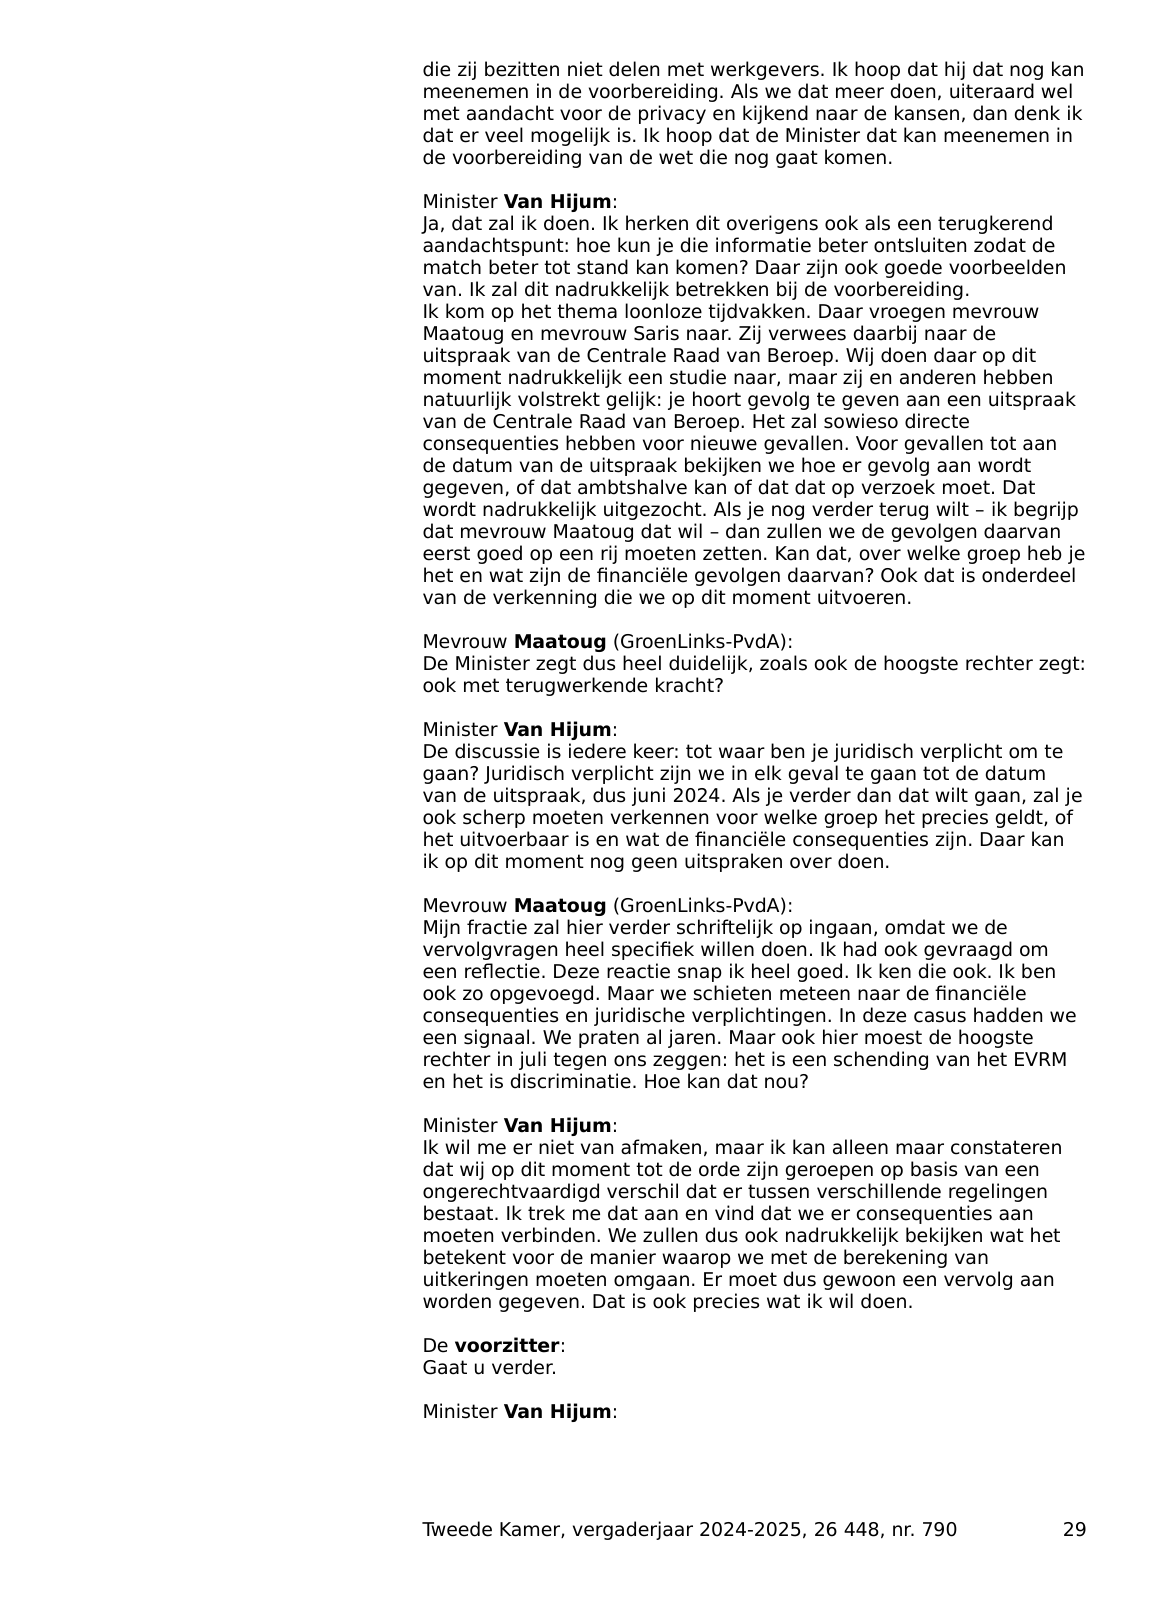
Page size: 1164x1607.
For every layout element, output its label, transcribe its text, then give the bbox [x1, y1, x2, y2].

text De Minister zegt dus heel duidelijk, zoals ook de hoogste rechter zegt: ook met terugwerkende kracht? [422, 653, 1087, 697]
text Ik wil me er niet van afmaken, maar ik kan alleen maar constateren dat wij op dit moment tot de orde zijn geroepen op basis van een ongerechtvaardigd verschil dat er tussen verschillende regelingen bestaat. Ik trek me dat aan en vind dat we er consequenties aan moeten verbinden. We zullen dus ook nadrukkelijk bekijken wat het betekent voor de manier waarop we met de berekening van uitkeringen moeten omgaan. Er moet dus gewoon een vervolg aan worden gegeven. Dat is ook precies wat ik wil doen. [422, 1137, 1087, 1313]
text Minister Van Hijum: [422, 1401, 1087, 1423]
text Mevrouw Maatoug (GroenLinks-PvdA): [422, 895, 1087, 917]
text Minister Van Hijum: [422, 1115, 1087, 1137]
text Mevrouw Maatoug (GroenLinks-PvdA): [422, 631, 1087, 653]
text De discussie is iedere keer: tot waar ben je juridisch verplicht om te gaan? Juridisch verplicht zijn we in elk geval te gaan tot de datum van de uitspraak, dus juni 2024. Als je verder dan dat wilt gaan, zal je ook scherp moeten verkennen voor welke groep het precies geldt, of het uitvoerbaar is en wat de financiële consequenties zijn. Daar kan ik op dit moment nog geen uitspraken over doen. [422, 741, 1087, 873]
text Gaat u verder. [422, 1357, 1087, 1379]
text De voorzitter: [422, 1335, 1087, 1357]
text Minister Van Hijum: [422, 191, 1087, 213]
text die zij bezitten niet delen met werkgevers. Ik hoop dat hij dat nog kan meenemen in de voorbereiding. Als we dat meer doen, uiteraard wel met aandacht voor de privacy en kijkend naar de kansen, dan denk ik dat er veel mogelijk is. Ik hoop dat de Minister dat kan meenemen in de voorbereiding van de wet die nog gaat komen. [422, 59, 1087, 169]
text Ik kom op het thema loonloze tijdvakken. Daar vroegen mevrouw Maatoug en mevrouw Saris naar. Zij verwees daarbij naar de uitspraak van de Centrale Raad van Beroep. Wij doen daar op dit moment nadrukkelijk een studie naar, maar zij en anderen hebben natuurlijk volstrekt gelijk: je hoort gevolg te geven aan een uitspraak van de Centrale Raad van Beroep. Het zal sowieso directe consequenties hebben voor nieuwe gevallen. Voor gevallen tot aan de datum van de uitspraak bekijken we hoe er gevolg aan wordt gegeven, of dat ambtshalve kan of dat dat op verzoek moet. Dat wordt nadrukkelijk uitgezocht. Als je nog verder terug wilt – ik begrijp dat mevrouw Maatoug dat wil – dan zullen we de gevolgen daarvan eerst goed op een rij moeten zetten. Kan dat, over welke groep heb je het en wat zijn de financiële gevolgen daarvan? Ook dat is onderdeel van de verkenning die we op dit moment uitvoeren. [422, 301, 1087, 609]
text Mijn fractie zal hier verder schriftelijk op ingaan, omdat we de vervolgvragen heel specifiek willen doen. Ik had ook gevraagd om een reflectie. Deze reactie snap ik heel goed. Ik ken die ook. Ik ben ook zo opgevoegd. Maar we schieten meteen naar de financiële consequenties en juridische verplichtingen. In deze casus hadden we een signaal. We praten al jaren. Maar ook hier moest de hoogste rechter in juli tegen ons zeggen: het is een schending van het EVRM en het is discriminatie. Hoe kan dat nou? [422, 917, 1087, 1093]
text Minister Van Hijum: [422, 719, 1087, 741]
text Ja, dat zal ik doen. Ik herken dit overigens ook als een terugkerend aandachtspunt: hoe kun je die informatie beter ontsluiten zodat de match beter tot stand kan komen? Daar zijn ook goede voorbeelden van. Ik zal dit nadrukkelijk betrekken bij de voorbereiding. [422, 213, 1087, 301]
